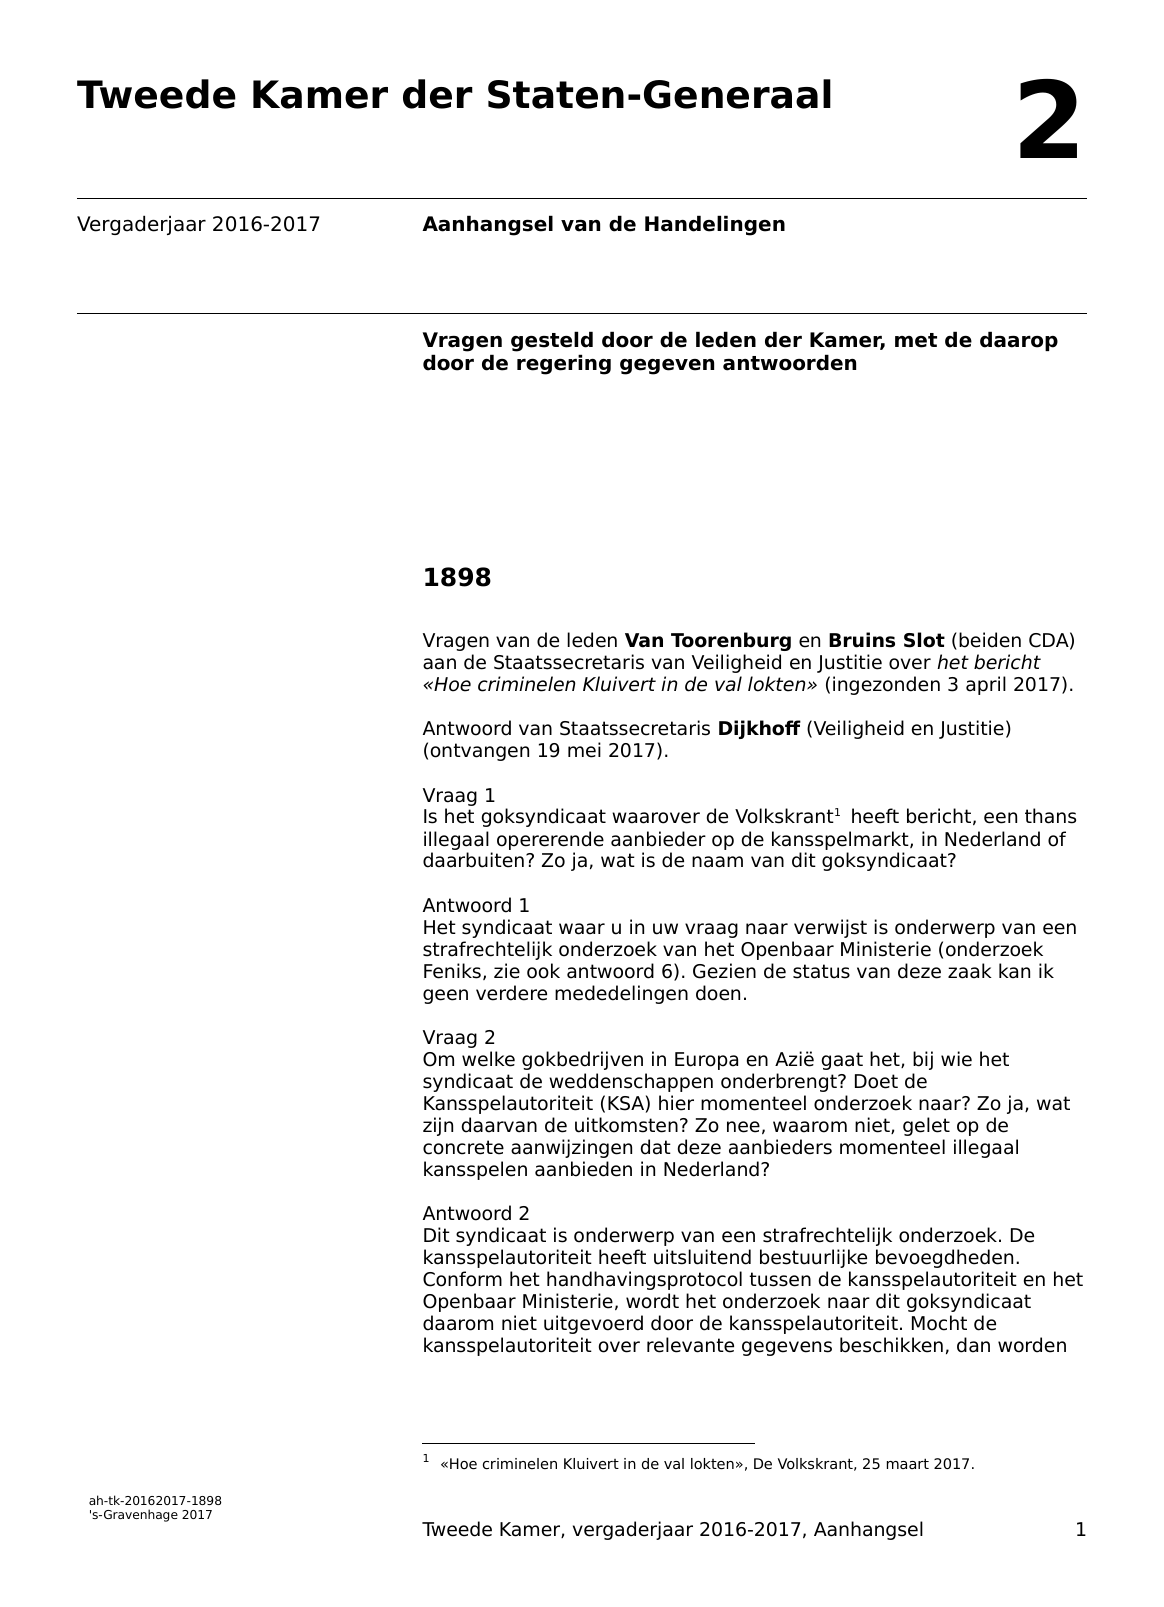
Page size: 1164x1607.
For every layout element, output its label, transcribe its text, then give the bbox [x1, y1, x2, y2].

text Antwoord 1 [422, 894, 1087, 917]
text Antwoord van Staatssecretaris Dijkhoff (Veiligheid en Justitie) (ontvangen 19 mei 2017). [422, 718, 1087, 762]
table_header Tweede Kamer der Staten-Generaal [77, 59, 886, 198]
text Vraag 2 [422, 1027, 1087, 1049]
text ah-tk-20162017-1898 [88, 1494, 323, 1508]
table_cell Vragen gesteld door de leden der Kamer, met de daarop door de regering gegeven antwoorden [422, 314, 1087, 375]
text Om welke gokbedrijven in Europa en Azië gaat het, bij wie het syndicaat de weddenschappen onderbrengt? Doet de Kansspelautoriteit (KSA) hier momenteel onderzoek naar? Zo ja, wat zijn daarvan de uitkomsten? Zo nee, waarom niet, gelet op de concrete aanwijzingen dat deze aanbieders momenteel illegaal kansspelen aanbieden in Nederland? [422, 1049, 1087, 1181]
text 1898 [422, 563, 1087, 592]
text Het syndicaat waar u in uw vraag naar verwijst is onderwerp van een strafrechtelijk onderzoek van het Openbaar Ministerie (onderzoek Feniks, zie ook antwoord 6). Gezien de status van deze zaak kan ik geen verdere mededelingen doen. [422, 917, 1087, 1004]
text Dit syndicaat is onderwerp van een strafrechtelijk onderzoek. De kansspelautoriteit heeft uitsluitend bestuurlijke bevoegdheden. Conform het handhavingsprotocol tussen de kansspelautoriteit en het Openbaar Ministerie, wordt het onderzoek naar dit goksyndicaat daarom niet uitgevoerd door de kansspelautoriteit. Mocht de kansspelautoriteit over relevante gegevens beschikken, dan worden [422, 1225, 1087, 1357]
text «Hoe criminelen Kluivert in de val lokten», De Volkskrant, 25 maart 2017. [422, 1452, 1087, 1474]
table_header 2 [886, 59, 1087, 198]
table_cell Aanhangsel van de Handelingen [422, 199, 1087, 313]
table_cell [77, 314, 422, 375]
text Is het goksyndicaat waarover de Volkskrant heeft bericht, een thans illegaal opererende aanbieder op de kansspelmarkt, in Nederland of daarbuiten? Zo ja, wat is de naam van dit goksyndicaat? [422, 806, 1087, 872]
text Vraag 1 [422, 784, 1087, 806]
text Vragen van de leden Van Toorenburg en Bruins Slot (beiden CDA) aan de Staatssecretaris van Veiligheid en Justitie over het bericht «Hoe criminelen Kluivert in de val lokten» (ingezonden 3 april 2017). [422, 630, 1087, 696]
text 's-Gravenhage 2017 [88, 1508, 323, 1522]
table_cell Vergaderjaar 2016-2017 [77, 199, 422, 313]
text Antwoord 2 [422, 1203, 1087, 1225]
